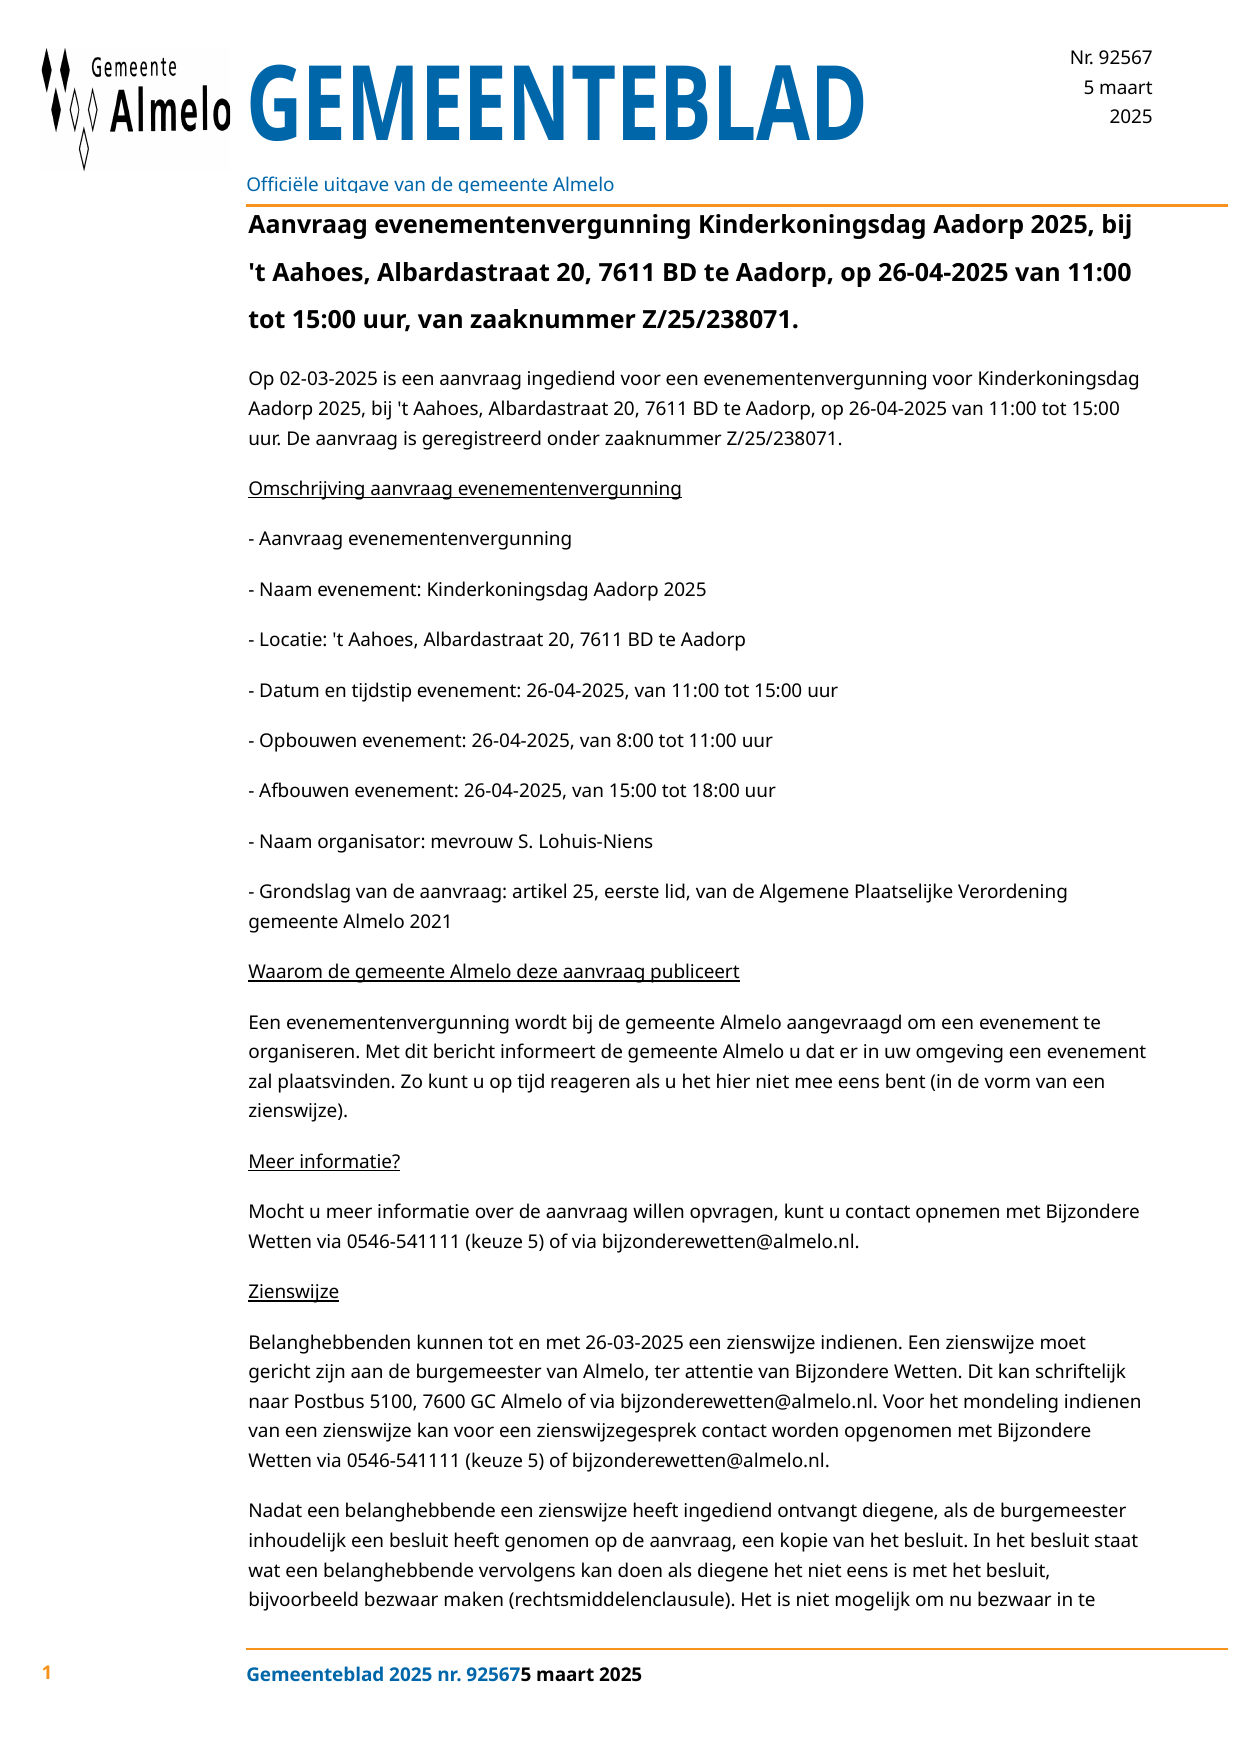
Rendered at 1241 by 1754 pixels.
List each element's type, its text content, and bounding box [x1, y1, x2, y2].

text - Grondslag van de aanvraag: artikel 25, eerste lid, van de Algemene Plaatselijke Verordening gemeente Almelo 2021 [248, 878, 1152, 934]
picture [41, 47, 231, 172]
text Waarom de gemeente Almelo deze aanvraag publiceert [248, 958, 1152, 984]
text - Opbouwen evenement: 26-04-2025, van 8:00 tot 11:00 uur [248, 727, 1152, 753]
text Mocht u meer informatie over de aanvraag willen opvragen, kunt u contact opnemen met Bijzondere Wetten via 0546-541111 (keuze 5) of via bijzonderewetten@almelo.nl. [248, 1198, 1152, 1254]
text Op 02-03-2025 is een aanvraag ingediend voor een evenementenvergunning voor Kinderkoningsdag Aadorp 2025, bij 't Aahoes, Albardastraat 20, 7611 BD te Aadorp, op 26-04-2025 van 11:00 tot 15:00 uur. De aanvraag is geregistreerd onder zaaknummer Z/25/238071. [248, 366, 1152, 450]
text Aanvraag evenementenvergunning Kinderkoningsdag Aadorp 2025, bij 't Aahoes, Albardastraat 20, 7611 BD te Aadorp, op 26-04-2025 van 11:00 tot 15:00 uur, van zaaknummer Z/25/238071. [248, 207, 1152, 336]
text - Naam organisator: mevrouw S. Lohuis-Niens [248, 828, 1152, 854]
text - Locatie: 't Aahoes, Albardastraat 20, 7611 BD te Aadorp [248, 626, 1152, 652]
text - Afbouwen evenement: 26-04-2025, van 15:00 tot 18:00 uur [248, 778, 1152, 803]
text - Datum en tijdstip evenement: 26-04-2025, van 11:00 tot 15:00 uur [248, 677, 1152, 702]
text Een evenementenvergunning wordt bij de gemeente Almelo aangevraagd om een evenement te organiseren. Met dit bericht informeert de gemeente Almelo u dat er in uw omgeving een evenement zal plaatsvinden. Zo kunt u op tijd reageren als u het hier niet mee eens bent (in de vorm van een zienswijze). [248, 1009, 1152, 1123]
text Omschrijving aanvraag evenementenvergunning [248, 475, 1152, 501]
text Meer informatie? [248, 1148, 1152, 1174]
text Nadat een belanghebbende een zienswijze heeft ingediend ontvangt diegene, als de burgemeester inhoudelijk een besluit heeft genomen op de aanvraag, een kopie van het besluit. In het besluit staat wat een belanghebbende vervolgens kan doen als diegene het niet eens is met het besluit, bijvoorbeeld bezwaar maken (rechtsmiddelenclausule). Het is niet mogelijk om nu bezwaar in te [248, 1498, 1152, 1612]
text - Naam evenement: Kinderkoningsdag Aadorp 2025 [248, 576, 1152, 602]
text Belanghebbenden kunnen tot en met 26-03-2025 een zienswijze indienen. Een zienswijze moet gericht zijn aan de burgemeester van Almelo, ter attentie van Bijzondere Wetten. Dit kan schriftelijk naar Postbus 5100, 7600 GC Almelo of via bijzonderewetten@almelo.nl. Voor het mondeling indienen van een zienswijze kan voor een zienswijzegesprek contact worden opgenomen met Bijzondere Wetten via 0546-541111 (keuze 5) of bijzonderewetten@almelo.nl. [248, 1329, 1152, 1473]
text Zienswijze [248, 1278, 1152, 1304]
text - Aanvraag evenementenvergunning [248, 526, 1152, 551]
